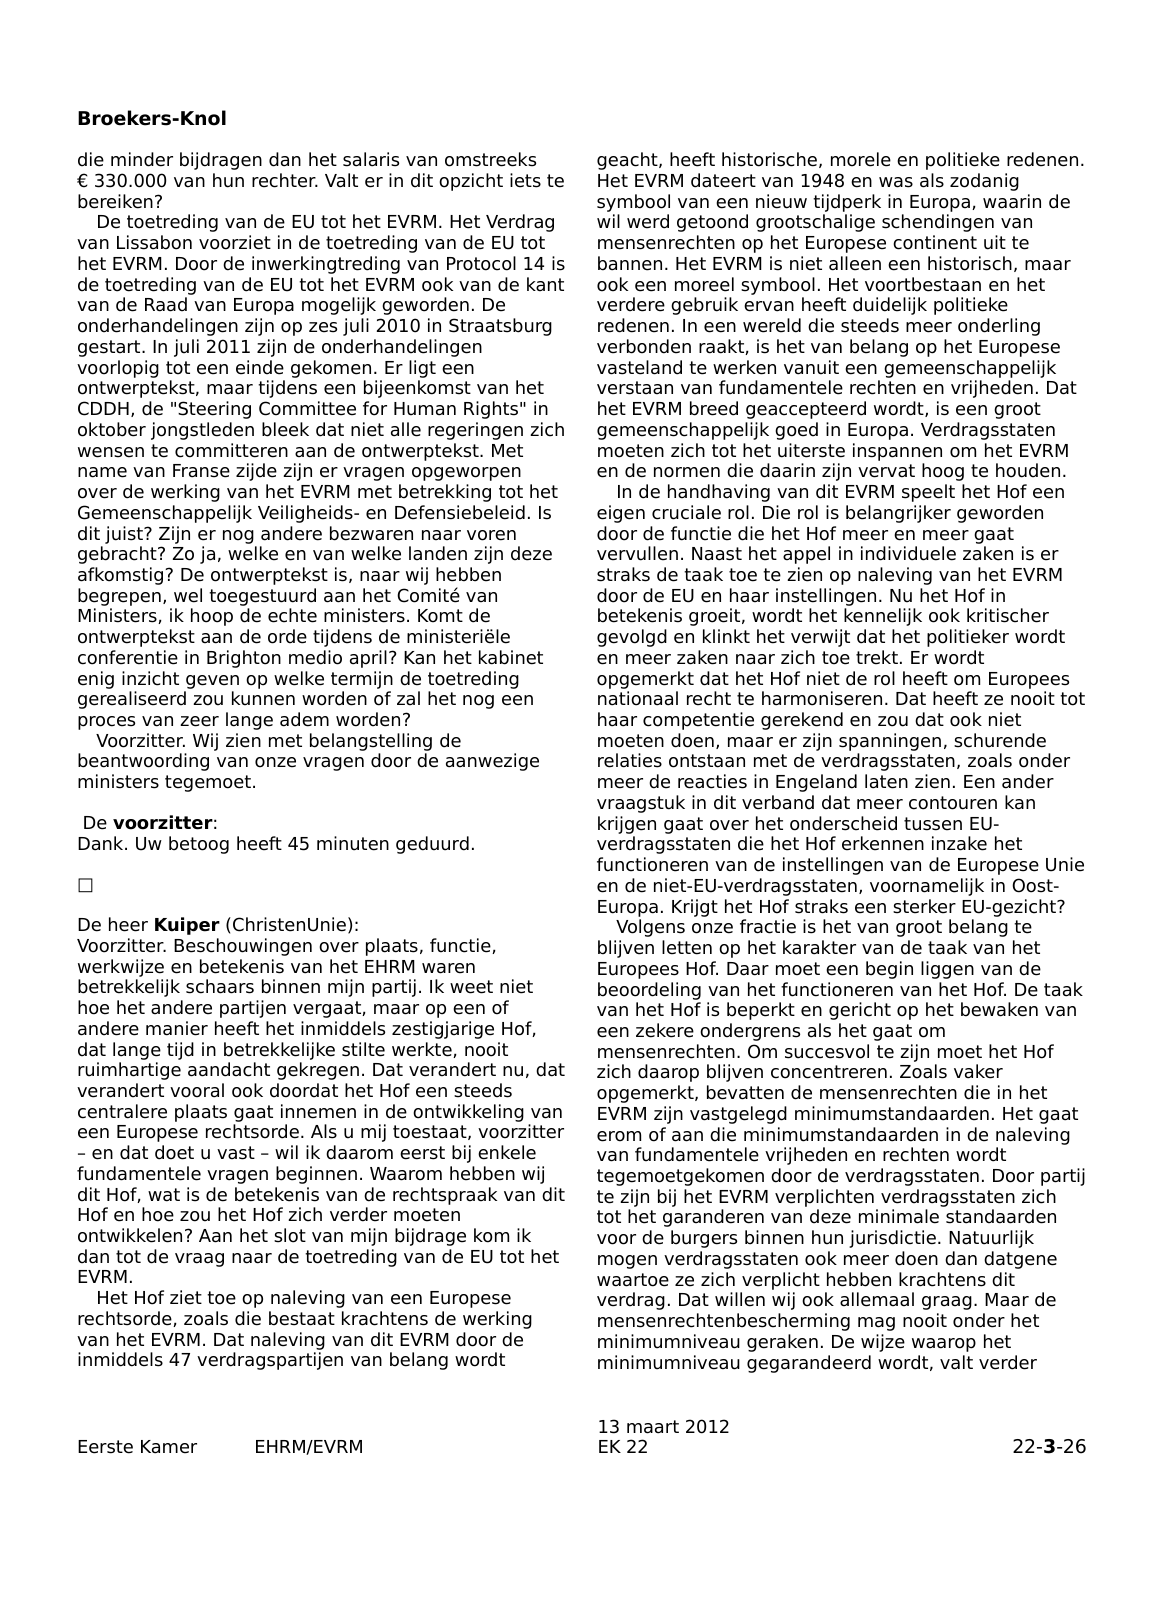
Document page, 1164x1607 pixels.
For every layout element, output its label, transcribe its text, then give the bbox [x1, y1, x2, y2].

text Voorzitter. Beschouwingen over plaats, functie, werkwijze en betekenis van het EHRM waren betrekkelijk schaars binnen mijn partij. Ik weet niet hoe het andere partijen vergaat, maar op een of andere manier heeft het inmiddels zestigjarige Hof, dat lange tijd in betrekkelijke stilte werkte, nooit ruimhartige aandacht gekregen. Dat verandert nu, dat verandert vooral ook doordat het Hof een steeds centralere plaats gaat innemen in de ontwikkeling van een Europese rechtsorde. Als u mij toestaat, voorzitter – en dat doet u vast – wil ik daarom eerst bij enkele fundamentele vragen beginnen. Waarom hebben wij dit Hof, wat is de betekenis van de rechtspraak van dit Hof en hoe zou het Hof zich verder moeten ontwikkelen? Aan het slot van mijn bijdrage kom ik dan tot de vraag naar de toetreding van de EU tot het EVRM. [77, 936, 567, 1288]
text geacht, heeft historische, morele en politieke redenen. Het EVRM dateert van 1948 en was als zodanig symbool van een nieuw tijdperk in Europa, waarin de wil werd getoond grootschalige schendingen van mensenrechten op het Europese continent uit te bannen. Het EVRM is niet alleen een historisch, maar ook een moreel symbool. Het voortbestaan en het verdere gebruik ervan heeft duidelijk politieke redenen. In een wereld die steeds meer onderling verbonden raakt, is het van belang op het Europese vasteland te werken vanuit een gemeenschappelijk verstaan van fundamentele rechten en vrijheden. Dat het EVRM breed geaccepteerd wordt, is een groot gemeenschappelijk goed in Europa. Verdragsstaten moeten zich tot het uiterste inspannen om het EVRM en de normen die daarin zijn vervat hoog te houden. [596, 150, 1087, 482]
text In de handhaving van dit EVRM speelt het Hof een eigen cruciale rol. Die rol is belangrijker geworden door de functie die het Hof meer en meer gaat vervullen. Naast het appel in individuele zaken is er straks de taak toe te zien op naleving van het EVRM door de EU en haar instellingen. Nu het Hof in betekenis groeit, wordt het kennelijk ook kritischer gevolgd en klinkt het verwijt dat het politieker wordt en meer zaken naar zich toe trekt. Er wordt opgemerkt dat het Hof niet de rol heeft om Europees nationaal recht te harmoniseren. Dat heeft ze nooit tot haar competentie gerekend en zou dat ook niet moeten doen, maar er zijn spanningen, schurende relaties ontstaan met de verdragsstaten, zoals onder meer de reacties in Engeland laten zien. Een ander vraagstuk in dit verband dat meer contouren kan krijgen gaat over het onderscheid tussen EU-verdragsstaten die het Hof erkennen inzake het functioneren van de instellingen van de Europese Unie en de niet-EU-verdragsstaten, voornamelijk in Oost-Europa. Krijgt het Hof straks een sterker EU-gezicht? [596, 482, 1087, 917]
text Het Hof ziet toe op naleving van een Europese rechtsorde, zoals die bestaat krachtens de werking van het EVRM. Dat naleving van dit EVRM door de inmiddels 47 verdragspartijen van belang wordt [77, 1288, 567, 1371]
text Voorzitter. Wij zien met belangstelling de beantwoording van onze vragen door de aanwezige ministers tegemoet. [77, 731, 567, 793]
text Volgens onze fractie is het van groot belang te blijven letten op het karakter van de taak van het Europees Hof. Daar moet een begin liggen van de beoordeling van het functioneren van het Hof. De taak van het Hof is beperkt en gericht op het bewaken van een zekere ondergrens als het gaat om mensenrechten. Om succesvol te zijn moet het Hof zich daarop blijven concentreren. Zoals vaker opgemerkt, bevatten de mensenrechten die in het EVRM zijn vastgelegd minimumstandaarden. Het gaat erom of aan die minimumstandaarden in de naleving van fundamentele vrijheden en rechten wordt tegemoetgekomen door de verdragsstaten. Door partij te zijn bij het EVRM verplichten verdragsstaten zich tot het garanderen van deze minimale standaarden voor de burgers binnen hun jurisdictie. Natuurlijk mogen verdragsstaten ook meer doen dan datgene waartoe ze zich verplicht hebben krachtens dit verdrag. Dat willen wij ook allemaal graag. Maar de mensenrechtenbescherming mag nooit onder het minimumniveau geraken. De wijze waarop het minimumniveau gegarandeerd wordt, valt verder [596, 917, 1087, 1373]
text □ [77, 874, 567, 895]
text De voorzitter: [77, 813, 567, 833]
text die minder bijdragen dan het salaris van omstreeks € 330.000 van hun rechter. Valt er in dit opzicht iets te bereiken? [77, 150, 567, 212]
text Dank. Uw betoog heeft 45 minuten geduurd. [77, 833, 567, 854]
text De toetreding van de EU tot het EVRM. Het Verdrag van Lissabon voorziet in de toetreding van de EU tot het EVRM. Door de inwerkingtreding van Protocol 14 is de toetreding van de EU tot het EVRM ook van de kant van de Raad van Europa mogelijk geworden. De onderhandelingen zijn op zes juli 2010 in Straatsburg gestart. In juli 2011 zijn de onderhandelingen voorlopig tot een einde gekomen. Er ligt een ontwerptekst, maar tijdens een bijeenkomst van het CDDH, de "Steering Committee for Human Rights" in oktober jongstleden bleek dat niet alle regeringen zich wensen te committeren aan de ontwerptekst. Met name van Franse zijde zijn er vragen opgeworpen over de werking van het EVRM met betrekking tot het Gemeenschappelijk Veiligheids- en Defensiebeleid. Is dit juist? Zijn er nog andere bezwaren naar voren gebracht? Zo ja, welke en van welke landen zijn deze afkomstig? De ontwerptekst is, naar wij hebben begrepen, wel toegestuurd aan het Comité van Ministers, ik hoop de echte ministers. Komt de ontwerptekst aan de orde tijdens de ministeriële conferentie in Brighton medio april? Kan het kabinet enig inzicht geven op welke termijn de toetreding gerealiseerd zou kunnen worden of zal het nog een proces van zeer lange adem worden? [77, 212, 567, 731]
text De heer Kuiper (ChristenUnie): [77, 915, 567, 936]
